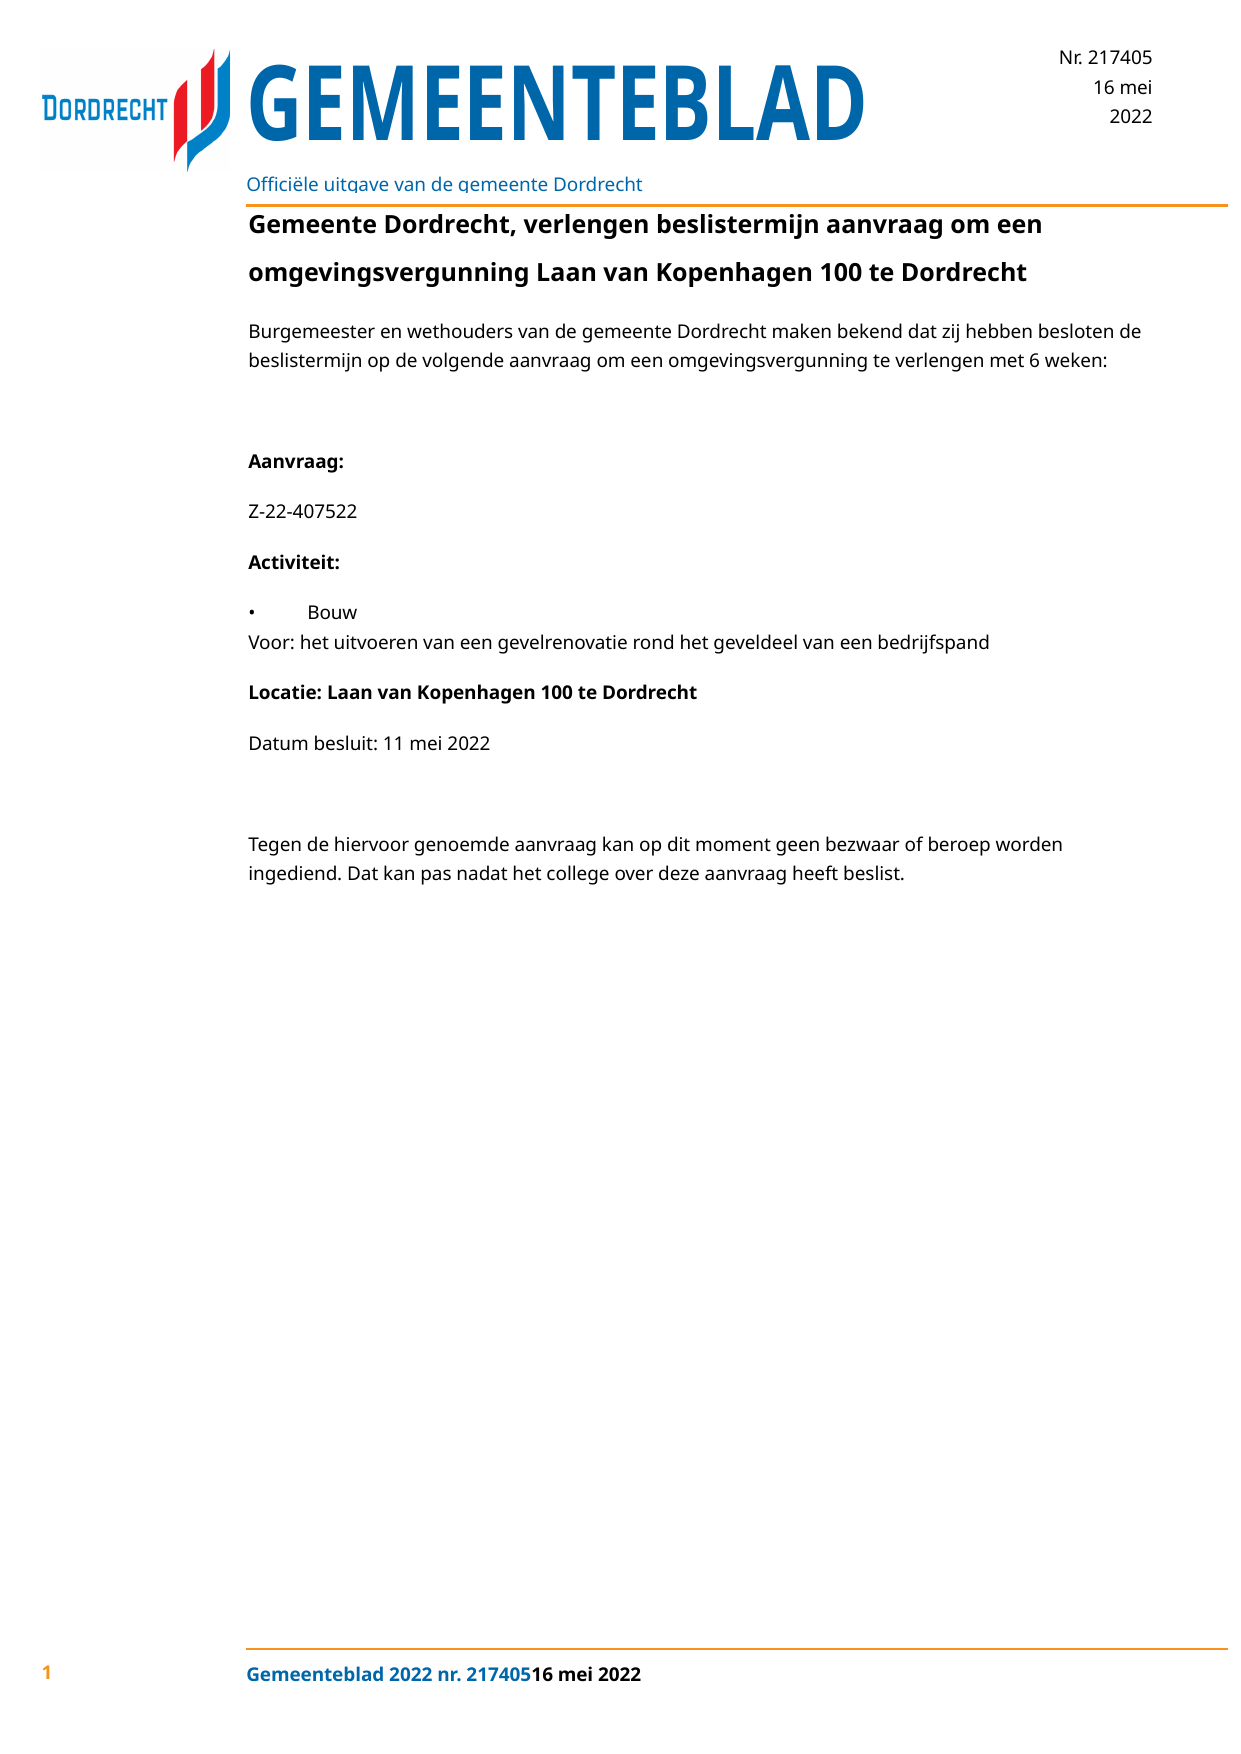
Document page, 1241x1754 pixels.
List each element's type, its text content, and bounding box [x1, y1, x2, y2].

picture [41, 47, 231, 172]
text Voor: het uitvoeren van een gevelrenovatie rond het geveldeel van een bedrijfspand [248, 629, 1152, 655]
text Z-22-407522 [248, 499, 1152, 524]
list Bouw [248, 599, 1152, 625]
text Gemeente Dordrecht, verlengen beslistermijn aanvraag om een omgevingsvergunning Laan van Kopenhagen 100 te Dordrecht [248, 207, 1152, 288]
text Burgemeester en wethouders van de gemeente Dordrecht maken bekend dat zij hebben besloten de beslistermijn op de volgende aanvraag om een omgevingsvergunning te verlengen met 6 weken: [248, 318, 1152, 373]
text Tegen de hiervoor genoemde aanvraag kan op dit moment geen bezwaar of beroep worden ingediend. Dat kan pas nadat het college over deze aanvraag heeft beslist. [248, 831, 1152, 886]
text Locatie: Laan van Kopenhagen 100 te Dordrecht [248, 679, 1152, 705]
text Aanvraag: [248, 448, 1152, 474]
text Datum besluit: 11 mei 2022 [248, 730, 1152, 756]
text Activiteit: [248, 549, 1152, 575]
